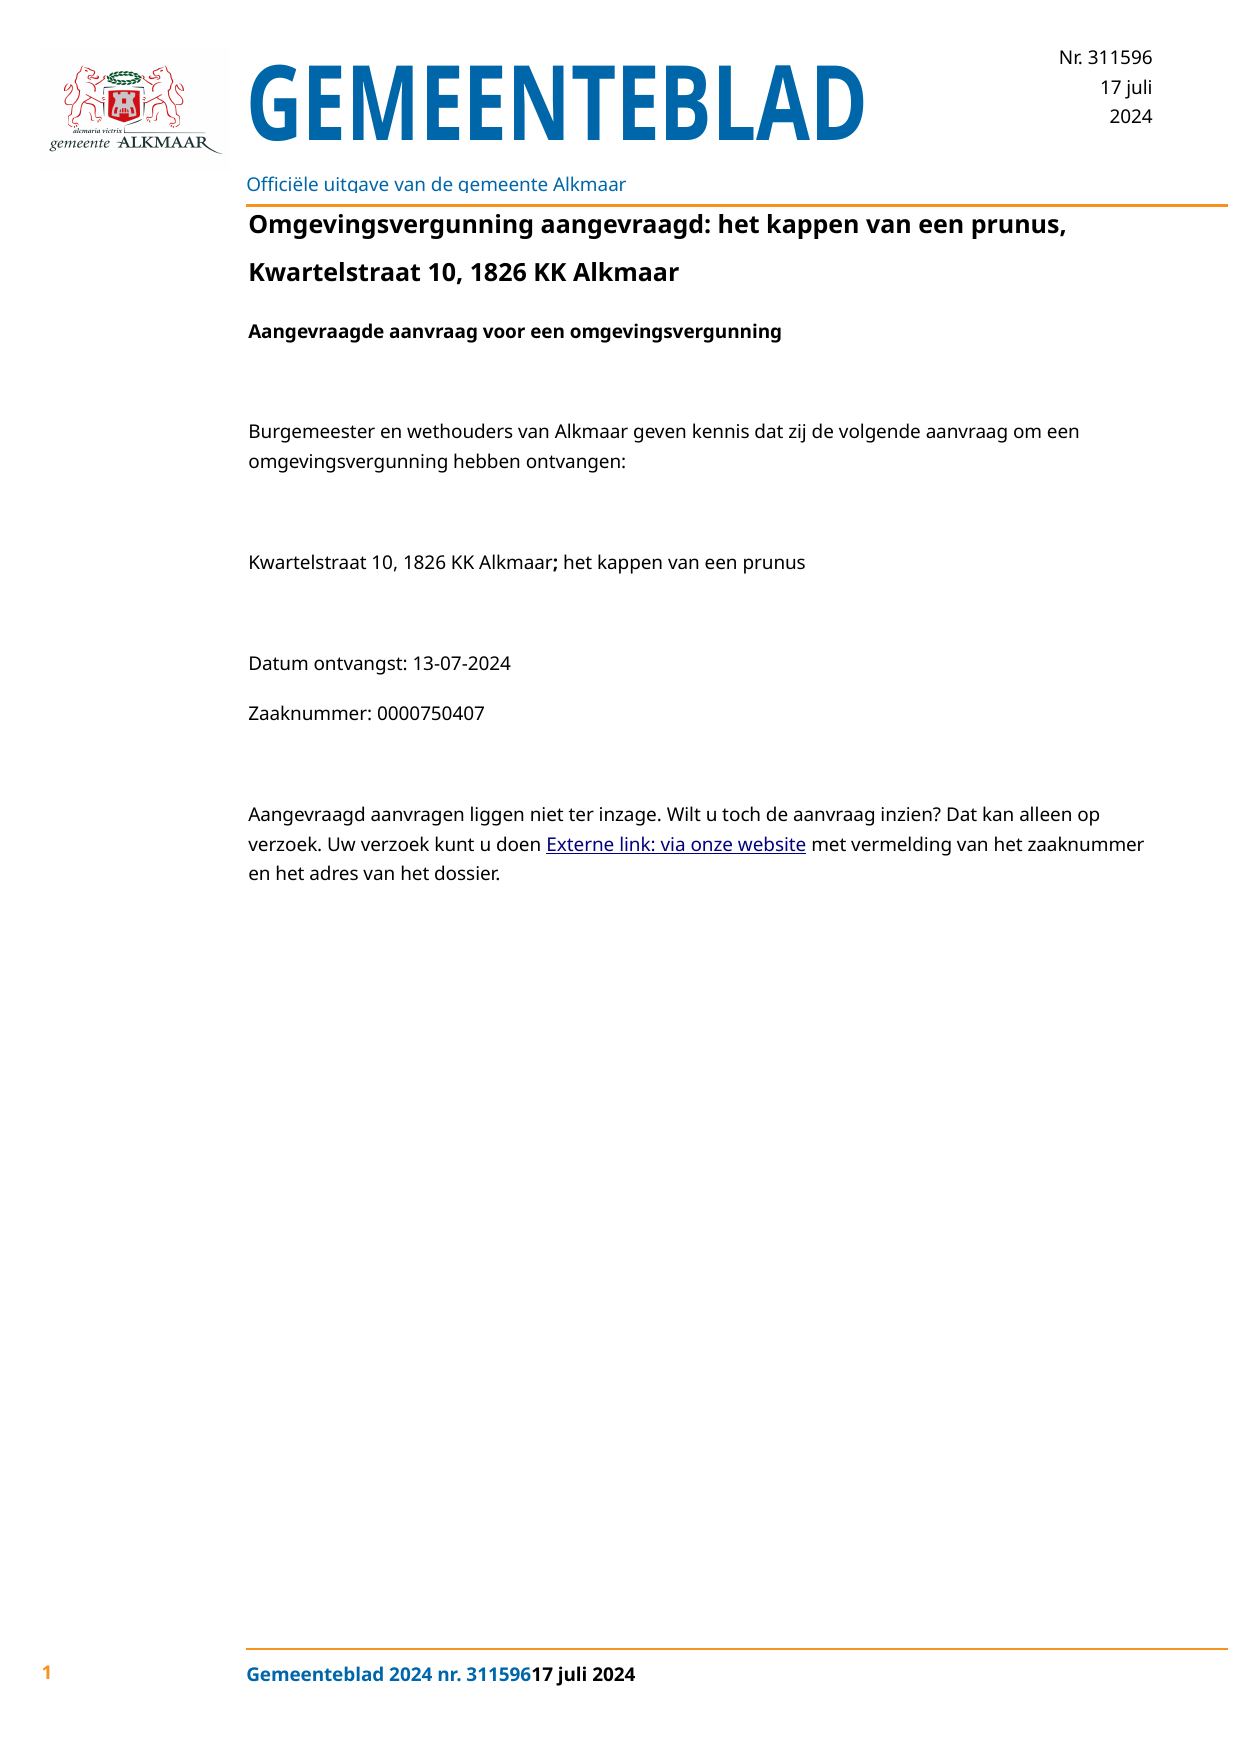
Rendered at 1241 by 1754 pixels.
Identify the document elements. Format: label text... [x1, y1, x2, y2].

text Aangevraagd aanvragen liggen niet ter inzage. Wilt u toch de aanvraag inzien? Dat kan alleen op verzoek. Uw verzoek kunt u doen Externe link: via onze website met vermelding van het zaaknummer en het adres van het dossier. [248, 801, 1152, 886]
text Datum ontvangst: 13-07-2024 [248, 650, 1152, 676]
text Zaaknummer: 0000750407 [248, 700, 1152, 726]
text Omgevingsvergunning aangevraagd: het kappen van een prunus, Kwartelstraat 10, 1826 KK Alkmaar [248, 207, 1152, 288]
text Aangevraagde aanvraag voor een omgevingsvergunning [248, 318, 1152, 344]
picture [41, 47, 231, 172]
text Kwartelstraat 10, 1826 KK Alkmaar; het kappen van een prunus [248, 549, 1152, 575]
text Burgemeester en wethouders van Alkmaar geven kennis dat zij de volgende aanvraag om een omgevingsvergunning hebben ontvangen: [248, 419, 1152, 474]
